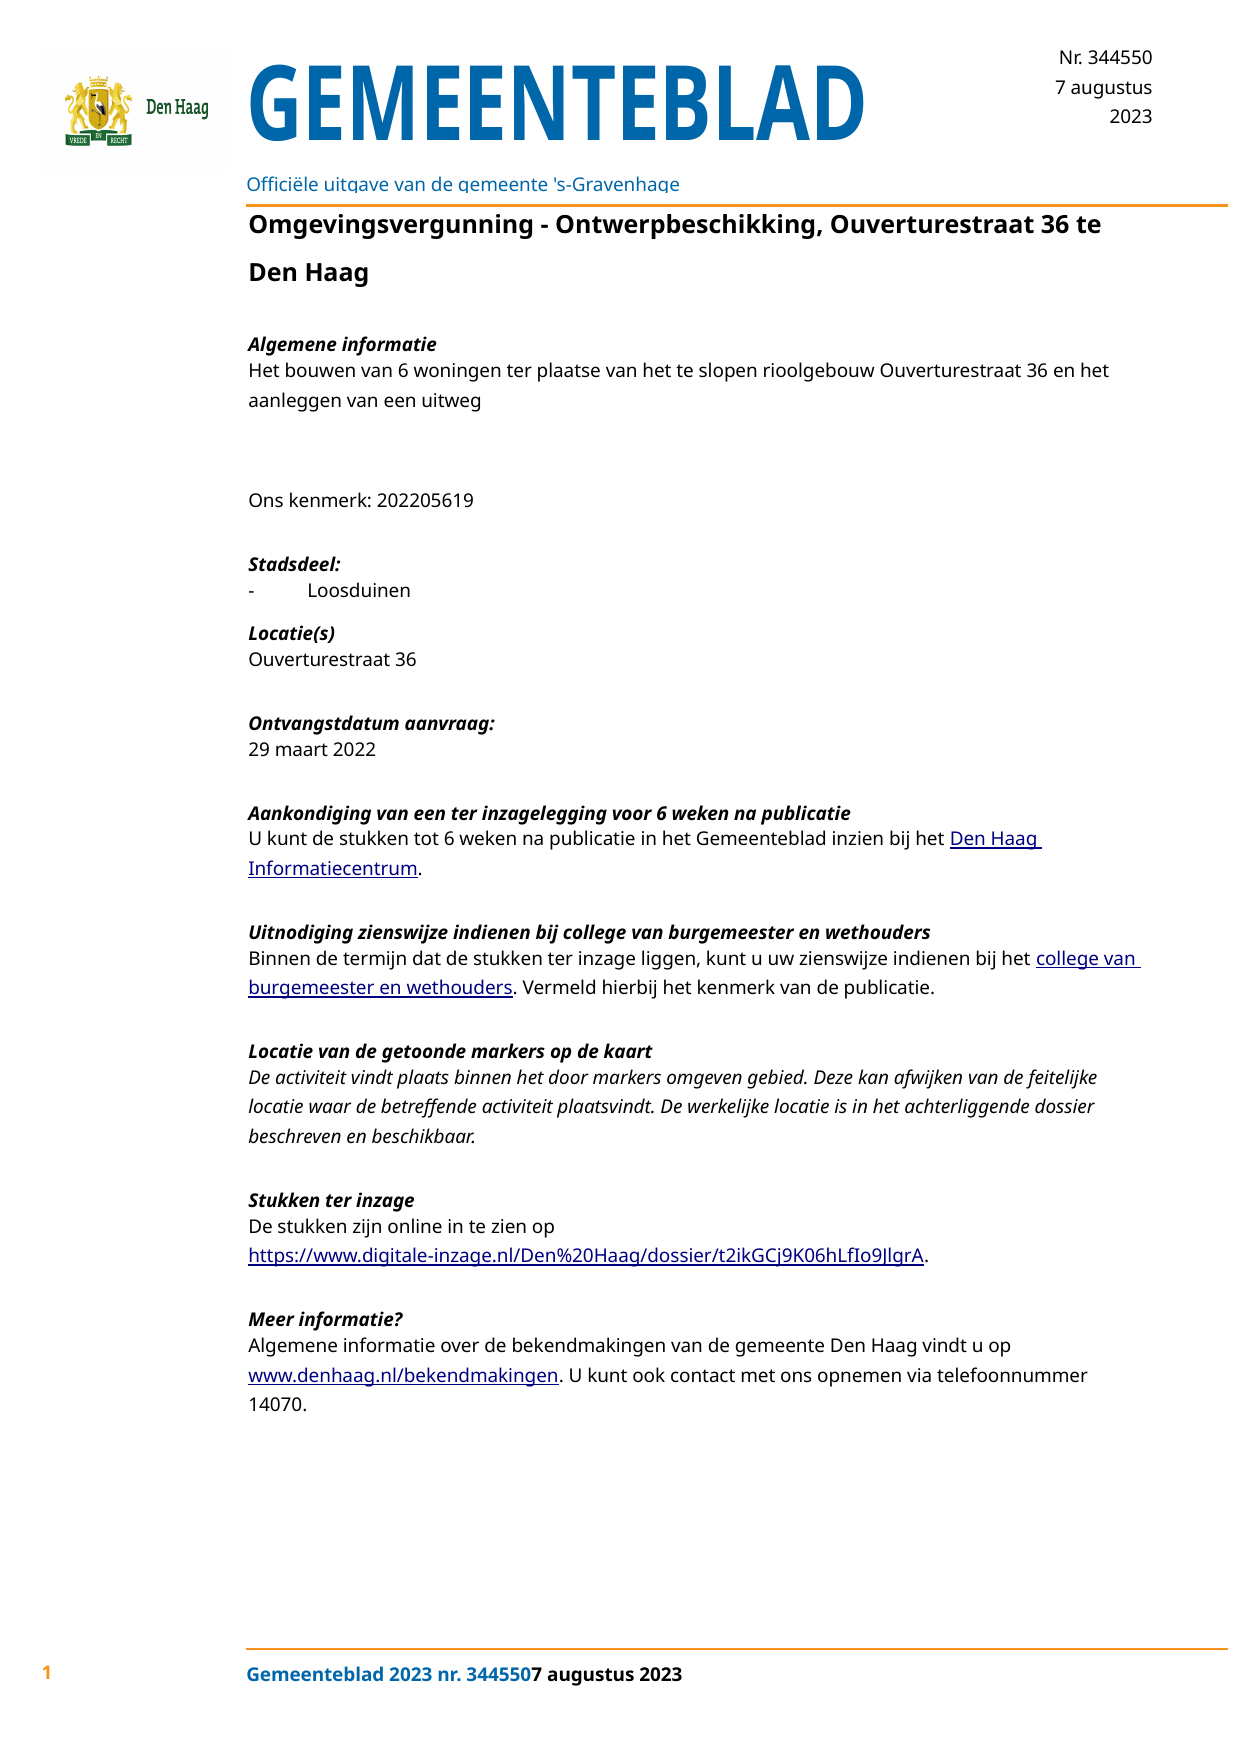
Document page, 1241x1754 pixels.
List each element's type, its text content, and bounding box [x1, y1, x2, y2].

text Stukken ter inzage [248, 1187, 1152, 1213]
text De stukken zijn online in te zien op https://www.digitale-inzage.nl/Den%20Haag/dossier/t2ikGCj9K06hLfIo9JlgrA. [248, 1213, 1152, 1268]
text Algemene informatie over de bekendmakingen van de gemeente Den Haag vindt u op www.denhaag.nl/bekendmakingen. U kunt ook contact met ons opnemen via telefoonnummer 14070. [248, 1332, 1152, 1417]
text Het bouwen van 6 woningen ter plaatse van het te slopen rioolgebouw Ouverturestraat 36 en het aanleggen van een uitweg [248, 357, 1152, 412]
text Meer informatie? [248, 1306, 1152, 1332]
text Uitnodiging zienswijze indienen bij college van burgemeester en wethouders [248, 919, 1152, 945]
text Omgevingsvergunning - Ontwerpbeschikking, Ouverturestraat 36 te Den Haag [248, 207, 1152, 288]
text U kunt de stukken tot 6 weken na publicatie in het Gemeenteblad inzien bij het Den Haag Informatiecentrum. [248, 826, 1152, 881]
text Stadsdeel: [248, 552, 1152, 577]
text 29 maart 2022 [248, 736, 1152, 762]
picture [41, 47, 231, 172]
text Ons kenmerk: 202205619 [248, 488, 1152, 513]
text Locatie van de getoonde markers op de kaart [248, 1038, 1152, 1064]
text De activiteit vindt plaats binnen het door markers omgeven gebied. Deze kan afwijken van de feitelijke locatie waar de betreffende activiteit plaatsvindt. De werkelijke locatie is in het achterliggende dossier beschreven en beschikbaar. [248, 1064, 1152, 1149]
text Aankondiging van een ter inzagelegging voor 6 weken na publicatie [248, 800, 1152, 826]
text Ontvangstdatum aanvraag: [248, 710, 1152, 736]
text Algemene informatie [248, 331, 1152, 357]
text Binnen de termijn dat de stukken ter inzage liggen, kunt u uw zienswijze indienen bij het college van burgemeester en wethouders. Vermeld hierbij het kenmerk van de publicatie. [248, 945, 1152, 1000]
text Ouverturestraat 36 [248, 646, 1152, 672]
list Loosduinen [248, 577, 1152, 603]
text Locatie(s) [248, 620, 1152, 646]
